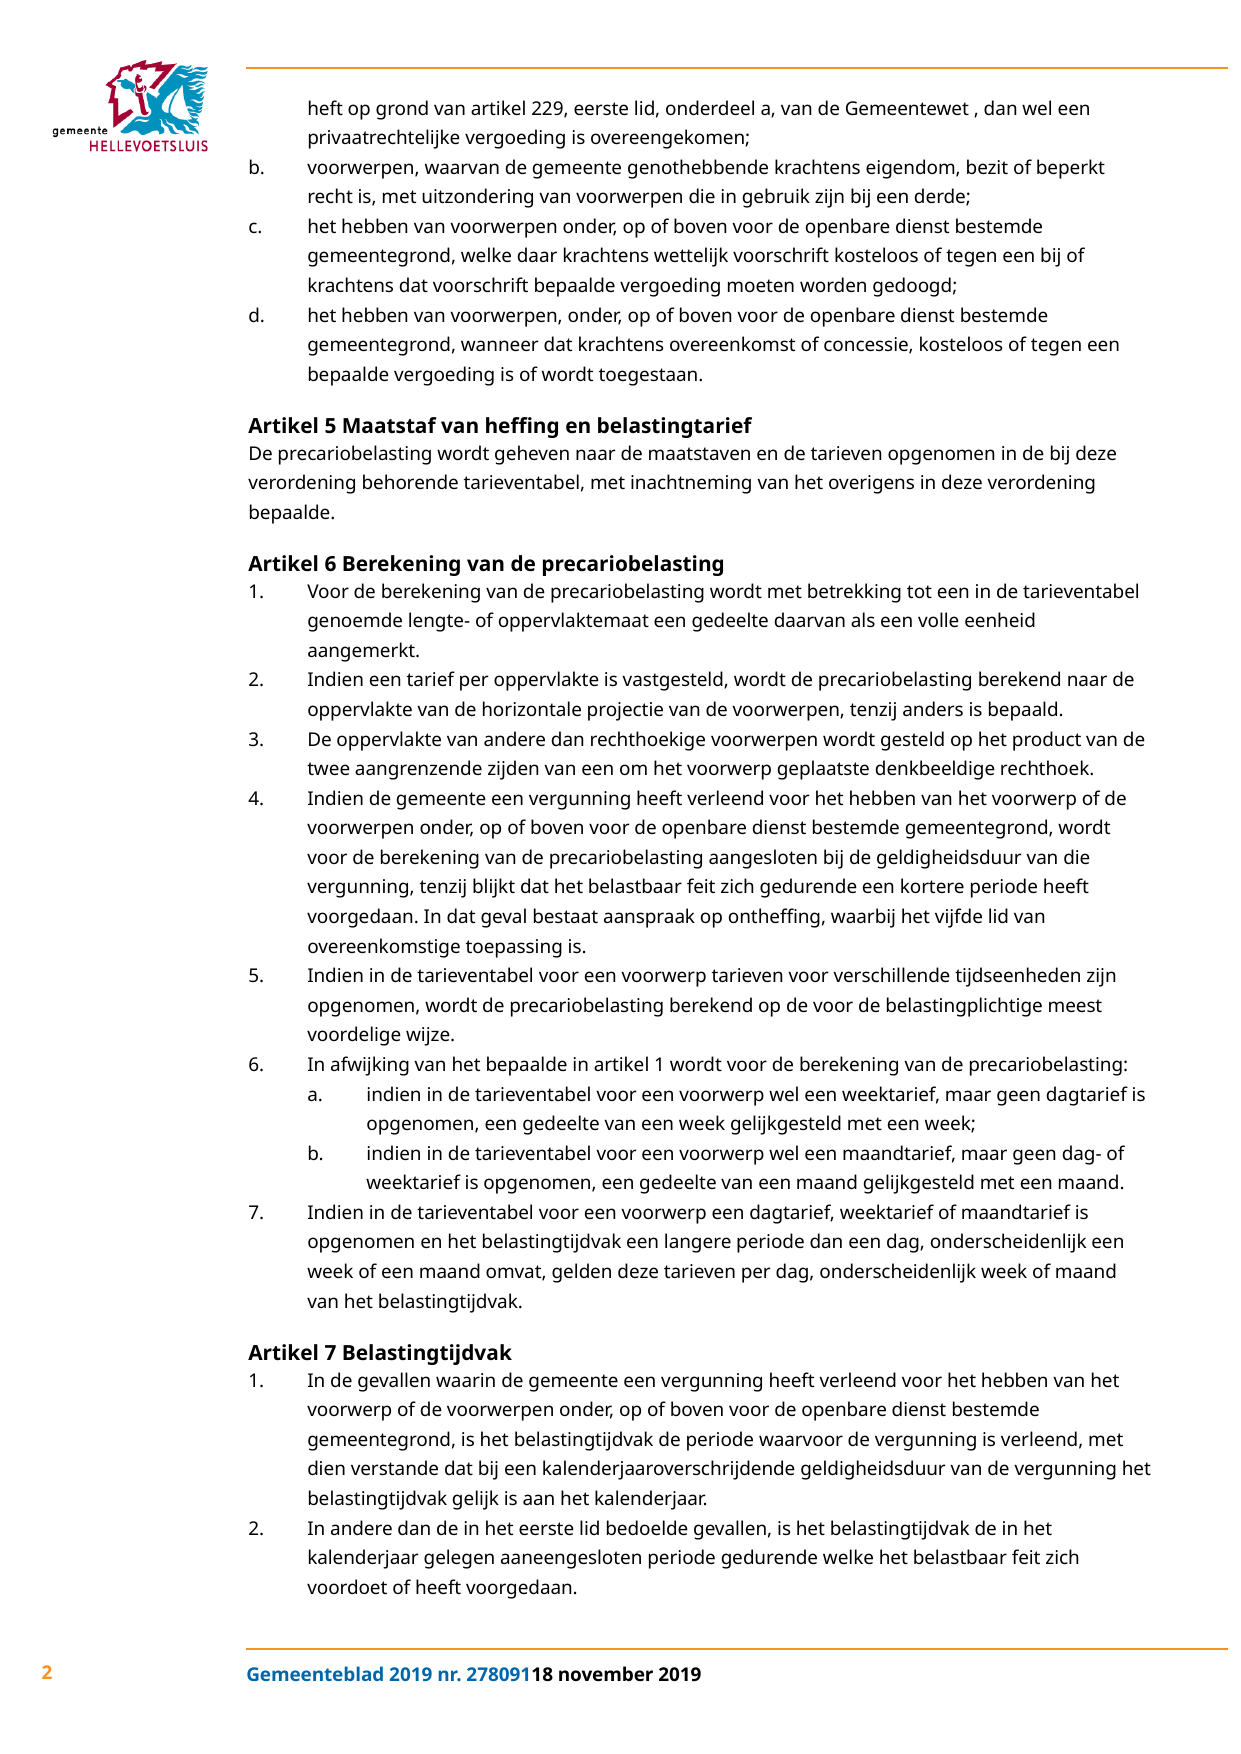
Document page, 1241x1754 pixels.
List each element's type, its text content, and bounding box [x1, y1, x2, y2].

picture [41, 47, 231, 172]
list In de gevallen waarin de gemeente een vergunning heeft verleend voor het hebben van het voorwerp of de voorwerpen onder, op of boven voor de openbare dienst bestemde gemeentegrond, is het belastingtijdvak de periode waarvoor de vergunning is verleend, met dien verstande dat bij een kalenderjaaroverschrijdende geldigheidsduur van de vergunning het belastingtijdvak gelijk is aan het kalenderjaar. [248, 1367, 1152, 1511]
list heft op grond van artikel 229, eerste lid, onderdeel a, van de Gemeentewet , dan wel een privaatrechtelijke vergoeding is overeengekomen; [248, 95, 1152, 150]
list In andere dan de in het eerste lid bedoelde gevallen, is het belastingtijdvak de in het kalenderjaar gelegen aaneengesloten periode gedurende welke het belastbaar feit zich voordoet of heeft voorgedaan. [248, 1515, 1152, 1599]
list het hebben van voorwerpen onder, op of boven voor de openbare dienst bestemde gemeentegrond, welke daar krachtens wettelijk voorschrift kosteloos of tegen een bij of krachtens dat voorschrift bepaalde vergoeding moeten worden gedoogd; [248, 213, 1152, 298]
text Artikel 5 Maatstaf van heffing en belastingtarief [248, 411, 1152, 440]
list Voor de berekening van de precariobelasting wordt met betrekking tot een in de tarieventabel genoemde lengte- of oppervlaktemaat een gedeelte daarvan als een volle eenheid aangemerkt. [248, 578, 1152, 663]
list In afwijking van het bepaalde in artikel 1 wordt voor de berekening van de precariobelasting: [248, 1051, 1152, 1077]
list Indien in de tarieventabel voor een voorwerp tarieven voor verschillende tijdseenheden zijn opgenomen, wordt de precariobelasting berekend op de voor de belastingplichtige meest voordelige wijze. [248, 962, 1152, 1047]
list Indien in de tarieventabel voor een voorwerp een dagtarief, weektarief of maandtarief is opgenomen en het belastingtijdvak een langere periode dan een dag, onderscheidenlijk een week of een maand omvat, gelden deze tarieven per dag, onderscheidenlijk week of maand van het belastingtijdvak. [248, 1199, 1152, 1314]
text De precariobelasting wordt geheven naar de maatstaven en de tarieven opgenomen in de bij deze verordening behorende tarieventabel, met inachtneming van het overigens in deze verordening bepaalde. [248, 440, 1152, 525]
text Artikel 6 Berekening van de precariobelasting [248, 549, 1152, 578]
list indien in de tarieventabel voor een voorwerp wel een weektarief, maar geen dagtarief is opgenomen, een gedeelte van een week gelijkgesteld met een week; [307, 1081, 1152, 1136]
text Artikel 7 Belastingtijdvak [248, 1338, 1152, 1367]
list voorwerpen, waarvan de gemeente genothebbende krachtens eigendom, bezit of beperkt recht is, met uitzondering van voorwerpen die in gebruik zijn bij een derde; [248, 154, 1152, 209]
list De oppervlakte van andere dan rechthoekige voorwerpen wordt gesteld op het product van de twee aangrenzende zijden van een om het voorwerp geplaatste denkbeeldige rechthoek. [248, 726, 1152, 781]
list Indien de gemeente een vergunning heeft verleend voor het hebben van het voorwerp of de voorwerpen onder, op of boven voor de openbare dienst bestemde gemeentegrond, wordt voor de berekening van de precariobelasting aangesloten bij de geldigheidsduur van die vergunning, tenzij blijkt dat het belastbaar feit zich gedurende een kortere periode heeft voorgedaan. In dat geval bestaat aanspraak op ontheffing, waarbij het vijfde lid van overeenkomstige toepassing is. [248, 785, 1152, 959]
list indien in de tarieventabel voor een voorwerp wel een maandtarief, maar geen dag- of weektarief is opgenomen, een gedeelte van een maand gelijkgesteld met een maand. [307, 1140, 1152, 1195]
list Indien een tarief per oppervlakte is vastgesteld, wordt de precariobelasting berekend naar de oppervlakte van de horizontale projectie van de voorwerpen, tenzij anders is bepaald. [248, 667, 1152, 722]
list het hebben van voorwerpen, onder, op of boven voor de openbare dienst bestemde gemeentegrond, wanneer dat krachtens overeenkomst of concessie, kosteloos of tegen een bepaalde vergoeding is of wordt toegestaan. [248, 302, 1152, 387]
